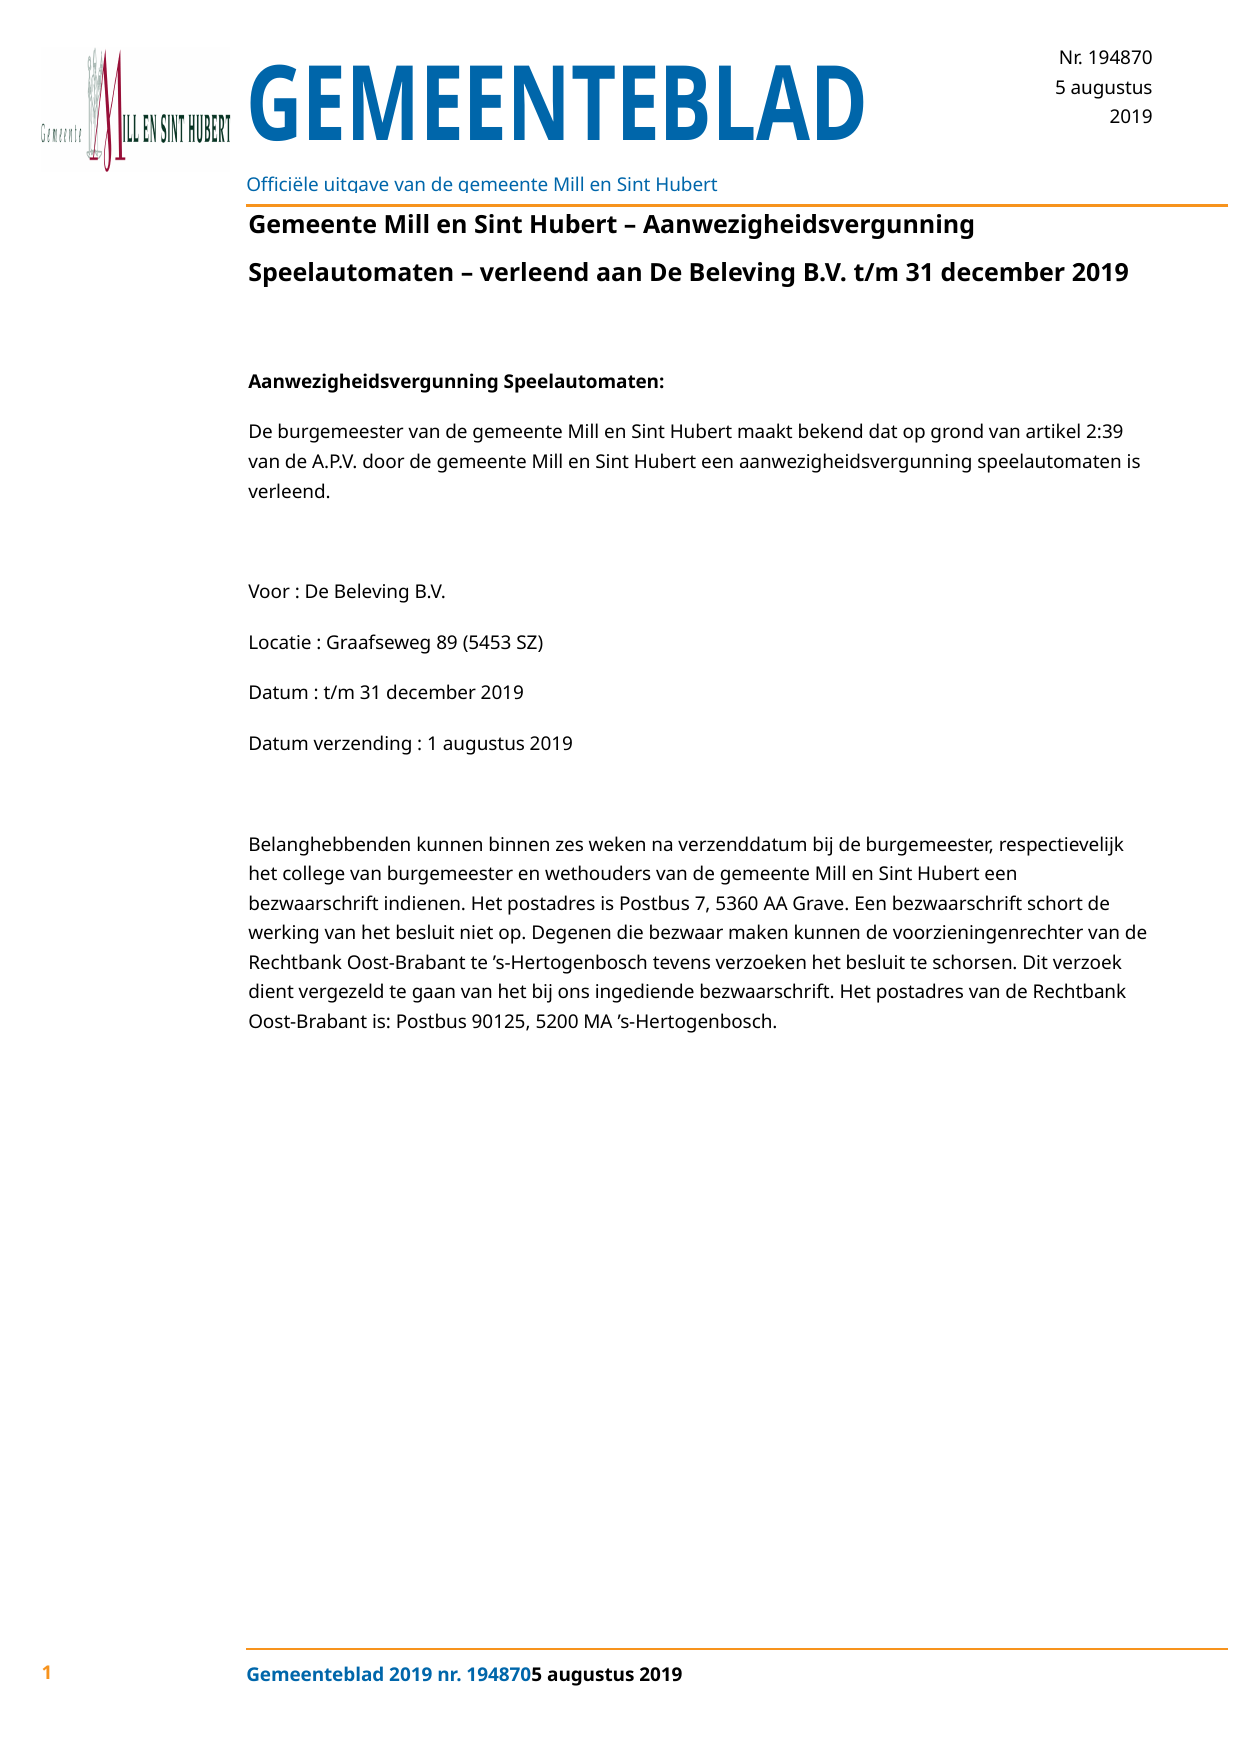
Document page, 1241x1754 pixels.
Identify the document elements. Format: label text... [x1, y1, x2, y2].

text Locatie : Graafseweg 89 (5453 SZ) [248, 629, 1152, 655]
text Belanghebbenden kunnen binnen zes weken na verzenddatum bij de burgemeester, respectievelijk het college van burgemeester en wethouders van de gemeente Mill en Sint Hubert een bezwaarschrift indienen. Het postadres is Postbus 7, 5360 AA Grave. Een bezwaarschrift schort de werking van het besluit niet op. Degenen die bezwaar maken kunnen de voorzieningenrechter van de Rechtbank Oost-Brabant te ’s-Hertogenbosch tevens verzoeken het besluit te schorsen. Dit verzoek dient vergezeld te gaan van het bij ons ingediende bezwaarschrift. Het postadres van de Rechtbank Oost-Brabant is: Postbus 90125, 5200 MA ’s-Hertogenbosch. [248, 831, 1152, 1034]
text Gemeente Mill en Sint Hubert – Aanwezigheidsvergunning Speelautomaten – verleend aan De Beleving B.V. t/m 31 december 2019 [248, 207, 1152, 288]
text Voor : De Beleving B.V. [248, 579, 1152, 604]
text Datum : t/m 31 december 2019 [248, 679, 1152, 705]
text Datum verzending : 1 augustus 2019 [248, 730, 1152, 756]
text Aanwezigheidsvergunning Speelautomaten: [248, 368, 1152, 394]
picture [41, 47, 231, 172]
text De burgemeester van de gemeente Mill en Sint Hubert maakt bekend dat op grond van artikel 2:39 van de A.P.V. door de gemeente Mill en Sint Hubert een aanwezigheidsvergunning speelautomaten is verleend. [248, 419, 1152, 504]
